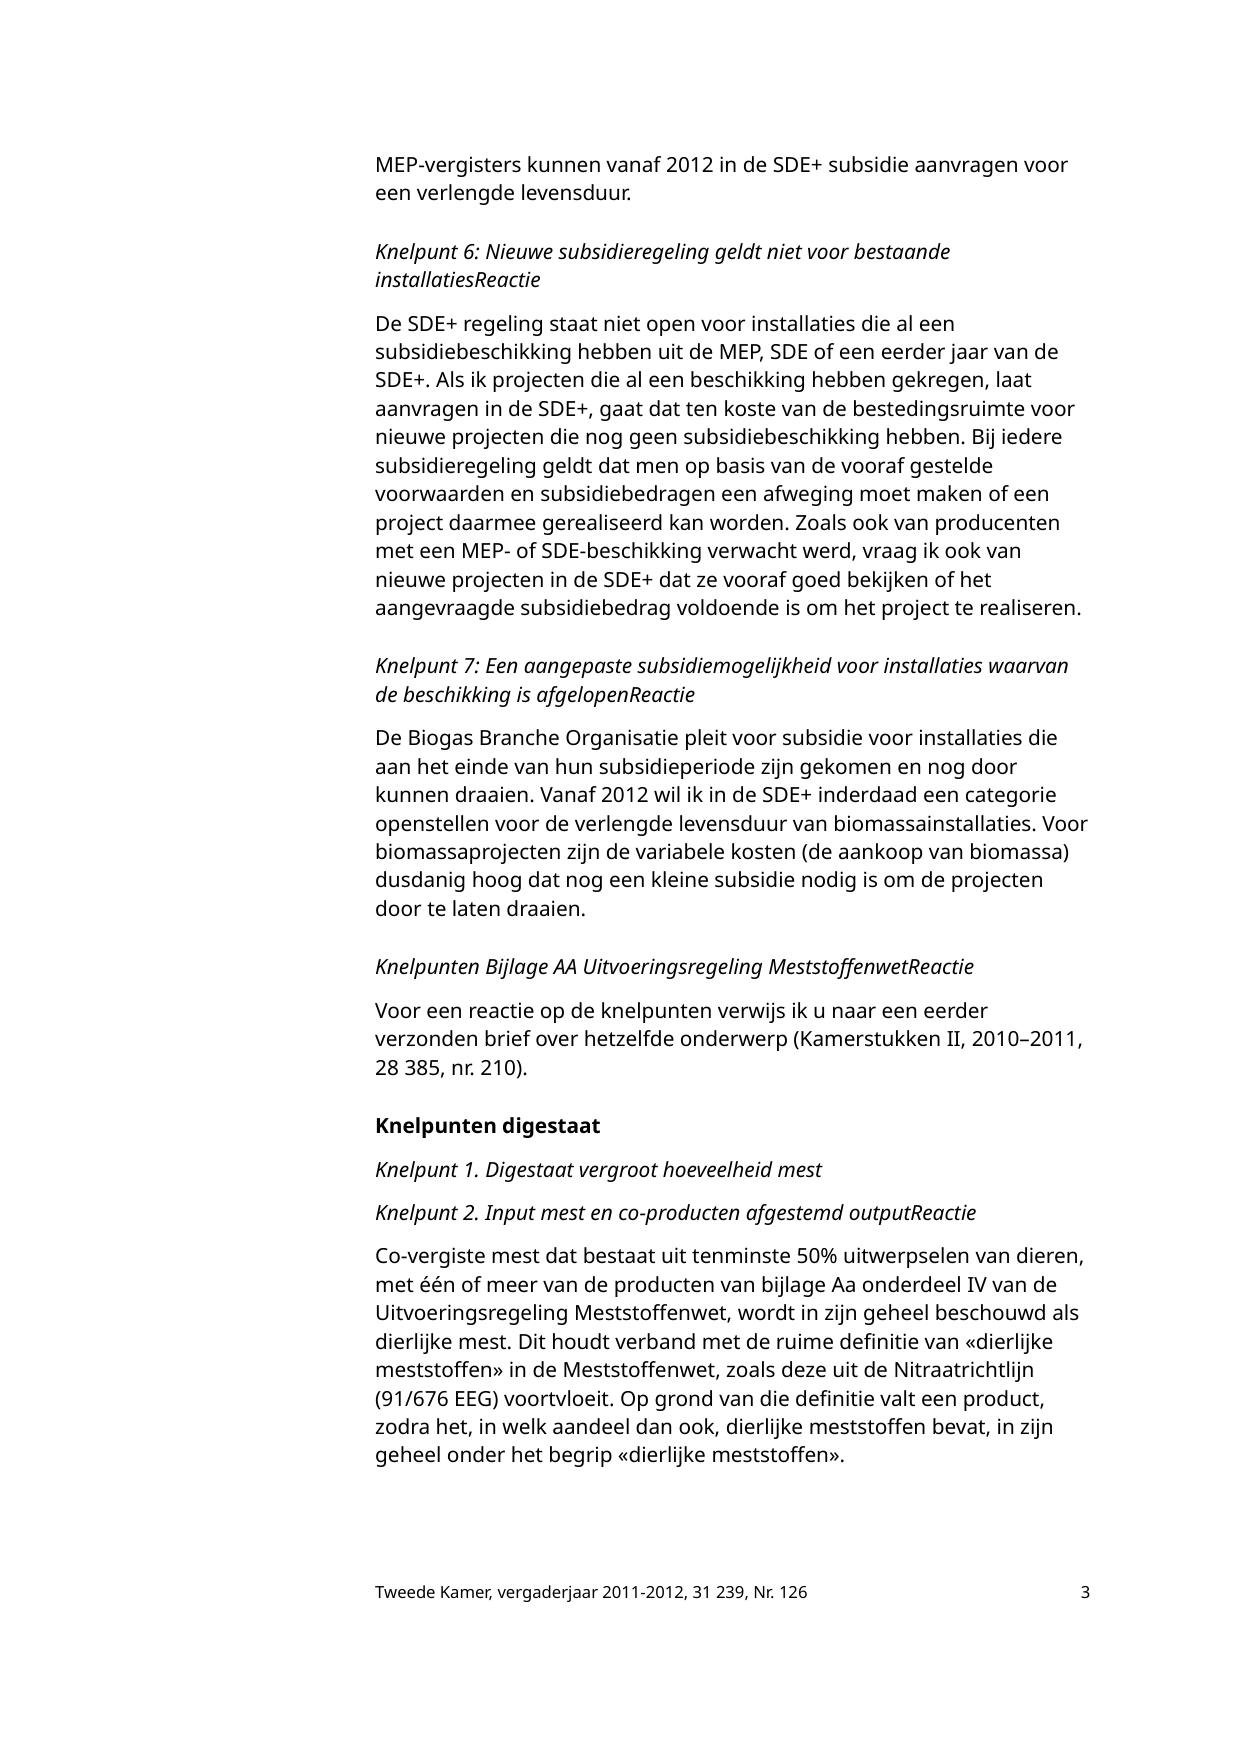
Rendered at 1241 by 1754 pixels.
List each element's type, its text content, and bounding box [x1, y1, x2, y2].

text MEP-vergisters kunnen vanaf 2012 in de SDE+ subsidie aanvragen voor een verlengde levensduur. [375, 150, 1090, 207]
text De SDE+ regeling staat niet open voor installaties die al een subsidiebeschikking hebben uit de MEP, SDE of een eerder jaar van de SDE+. Als ik projecten die al een beschikking hebben gekregen, laat aanvragen in de SDE+, gaat dat ten koste van de bestedingsruimte voor nieuwe projecten die nog geen subsidiebeschikking hebben. Bij iedere subsidieregeling geldt dat men op basis van de vooraf gestelde voorwaarden en subsidiebedragen een afweging moet maken of een project daarmee gerealiseerd kan worden. Zoals ook van producenten met een MEP- of SDE-beschikking verwacht werd, vraag ik ook van nieuwe projecten in de SDE+ dat ze vooraf goed bekijken of het aangevraagde subsidiebedrag voldoende is om het project te realiseren. [375, 309, 1090, 622]
text Co-vergiste mest dat bestaat uit tenminste 50% uitwerpselen van dieren, met één of meer van de producten van bijlage Aa onderdeel IV van de Uitvoeringsregeling Meststoffenwet, wordt in zijn geheel beschouwd als dierlijke mest. Dit houdt verband met de ruime definitie van «dierlijke meststoffen» in de Meststoffenwet, zoals deze uit de Nitraatrichtlijn (91/676 EEG) voortvloeit. Op grond van die definitie valt een product, zodra het, in welk aandeel dan ook, dierlijke meststoffen bevat, in zijn geheel onder het begrip «dierlijke meststoffen». [375, 1242, 1090, 1469]
text De Biogas Branche Organisatie pleit voor subsidie voor installaties die aan het einde van hun subsidieperiode zijn gekomen en nog door kunnen draaien. Vanaf 2012 wil ik in de SDE+ inderdaad een categorie openstellen voor de verlengde levensduur van biomassainstallaties. Voor biomassaprojecten zijn de variabele kosten (de aankoop van biomassa) dusdanig hoog dat nog een kleine subsidie nodig is om de projecten door te laten draaien. [375, 723, 1090, 922]
text Knelpunt 6: Nieuwe subsidieregeling geldt niet voor bestaande installatiesReactie [375, 237, 1090, 294]
text Knelpunten digestaat [375, 1111, 1090, 1140]
text Knelpunt 2. Input mest en co-producten afgestemd outputReactie [375, 1198, 1090, 1227]
text Voor een reactie op de knelpunten verwijs ik u naar een eerder verzonden brief over hetzelfde onderwerp (Kamerstukken II, 2010–2011, 28 385, nr. 210). [375, 996, 1090, 1081]
text Knelpunt 7: Een aangepaste subsidiemogelijkheid voor installaties waarvan de beschikking is afgelopenReactie [375, 652, 1090, 708]
text Knelpunten Bijlage AA Uitvoeringsregeling MeststoffenwetReactie [375, 952, 1090, 981]
text Knelpunt 1. Digestaat vergroot hoeveelheid mest [375, 1155, 1090, 1183]
